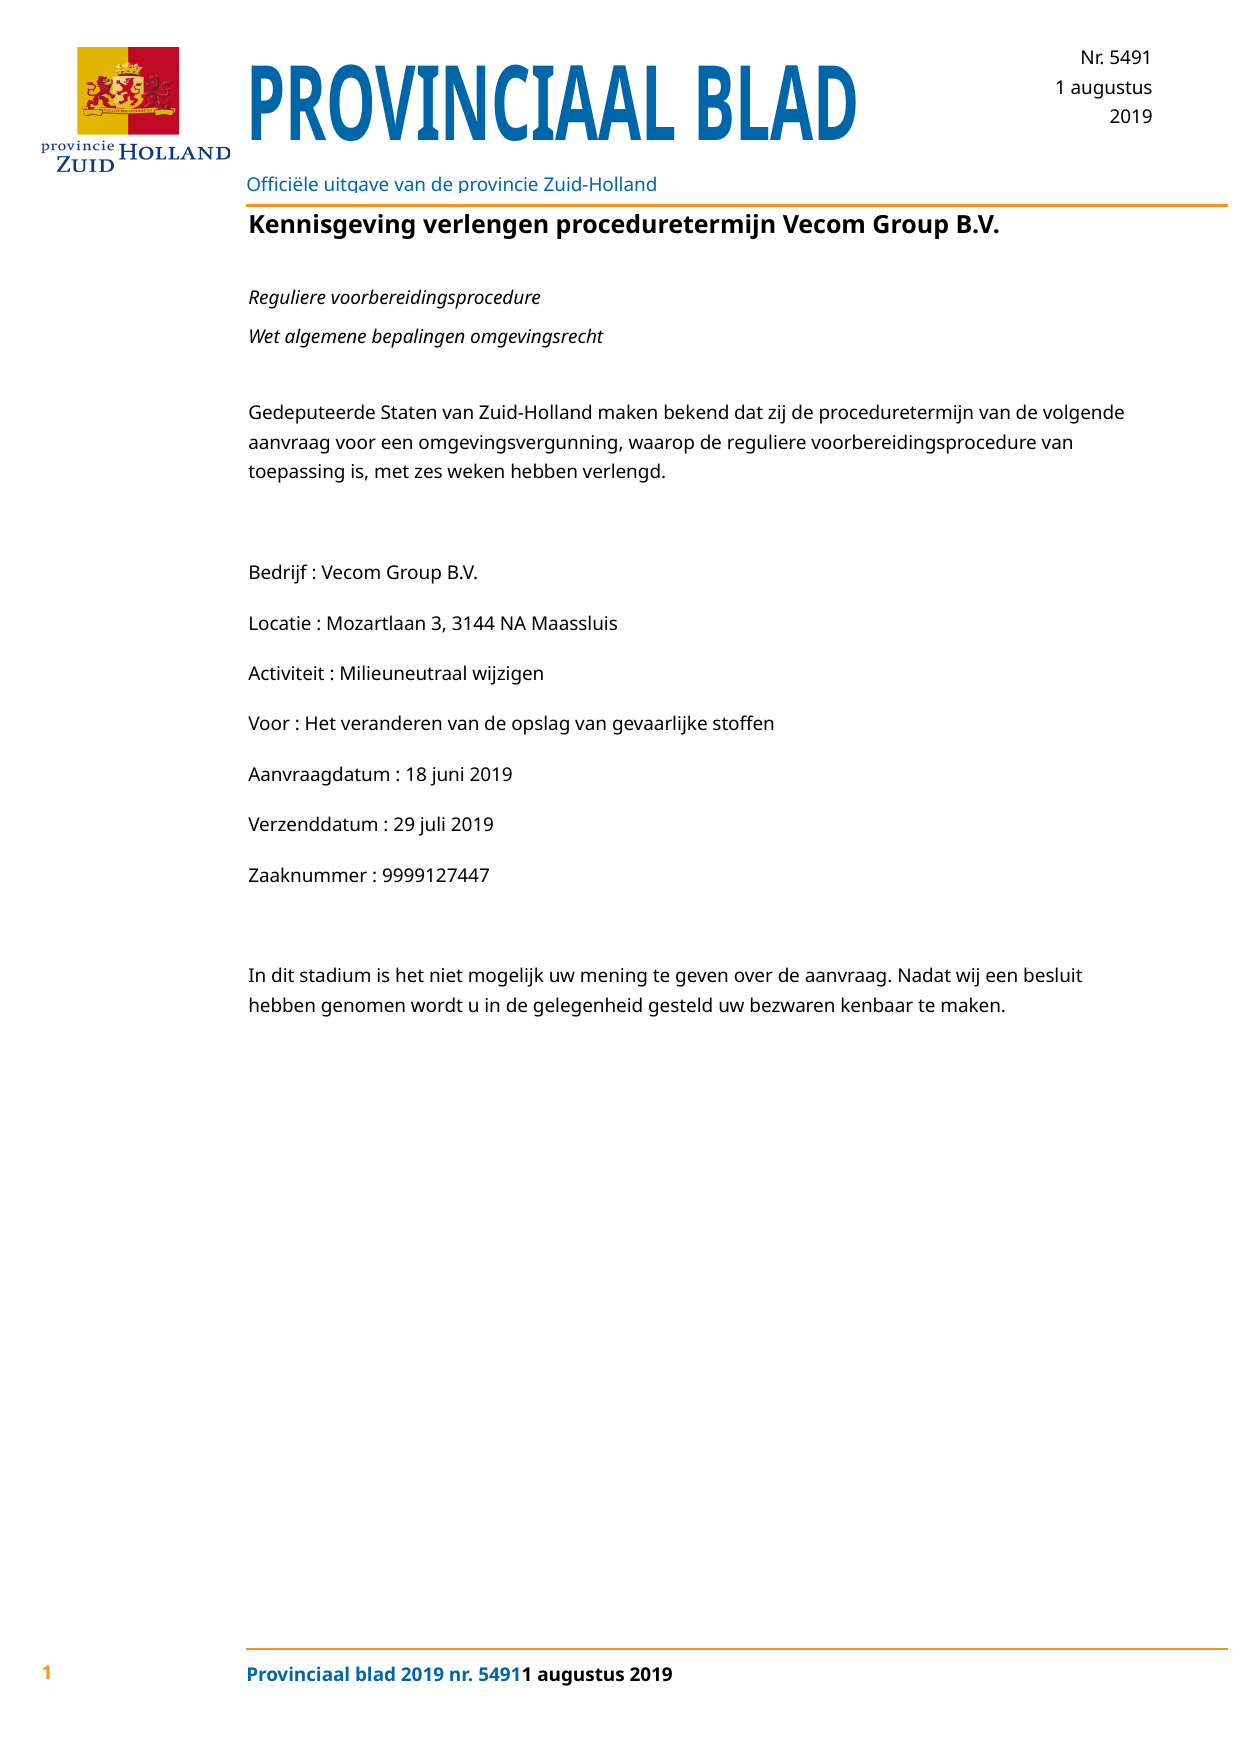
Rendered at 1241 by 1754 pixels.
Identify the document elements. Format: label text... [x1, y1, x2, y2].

picture [41, 47, 231, 172]
text Activiteit : Milieuneutraal wijzigen [248, 660, 1152, 686]
text In dit stadium is het niet mogelijk uw mening te geven over de aanvraag. Nadat wij een besluit hebben genomen wordt u in de gelegenheid gesteld uw bezwaren kenbaar te maken. [248, 963, 1152, 1018]
text Reguliere voorbereidingsprocedure [248, 284, 1152, 309]
text Gedeputeerde Staten van Zuid-Holland maken bekend dat zij de proceduretermijn van de volgende aanvraag voor een omgevingsvergunning, waarop de reguliere voorbereidingsprocedure van toepassing is, met zes weken hebben verlengd. [248, 399, 1152, 484]
text Aanvraagdatum : 18 juni 2019 [248, 761, 1152, 787]
text Wet algemene bepalingen omgevingsrecht [248, 323, 1152, 349]
text Bedrijf : Vecom Group B.V. [248, 559, 1152, 585]
text Locatie : Mozartlaan 3, 3144 NA Maassluis [248, 610, 1152, 635]
text Voor : Het veranderen van de opslag van gevaarlijke stoffen [248, 711, 1152, 736]
text Kennisgeving verlengen proceduretermijn Vecom Group B.V. [248, 207, 1152, 241]
text Zaaknummer : 9999127447 [248, 862, 1152, 887]
text Verzenddatum : 29 juli 2019 [248, 811, 1152, 837]
